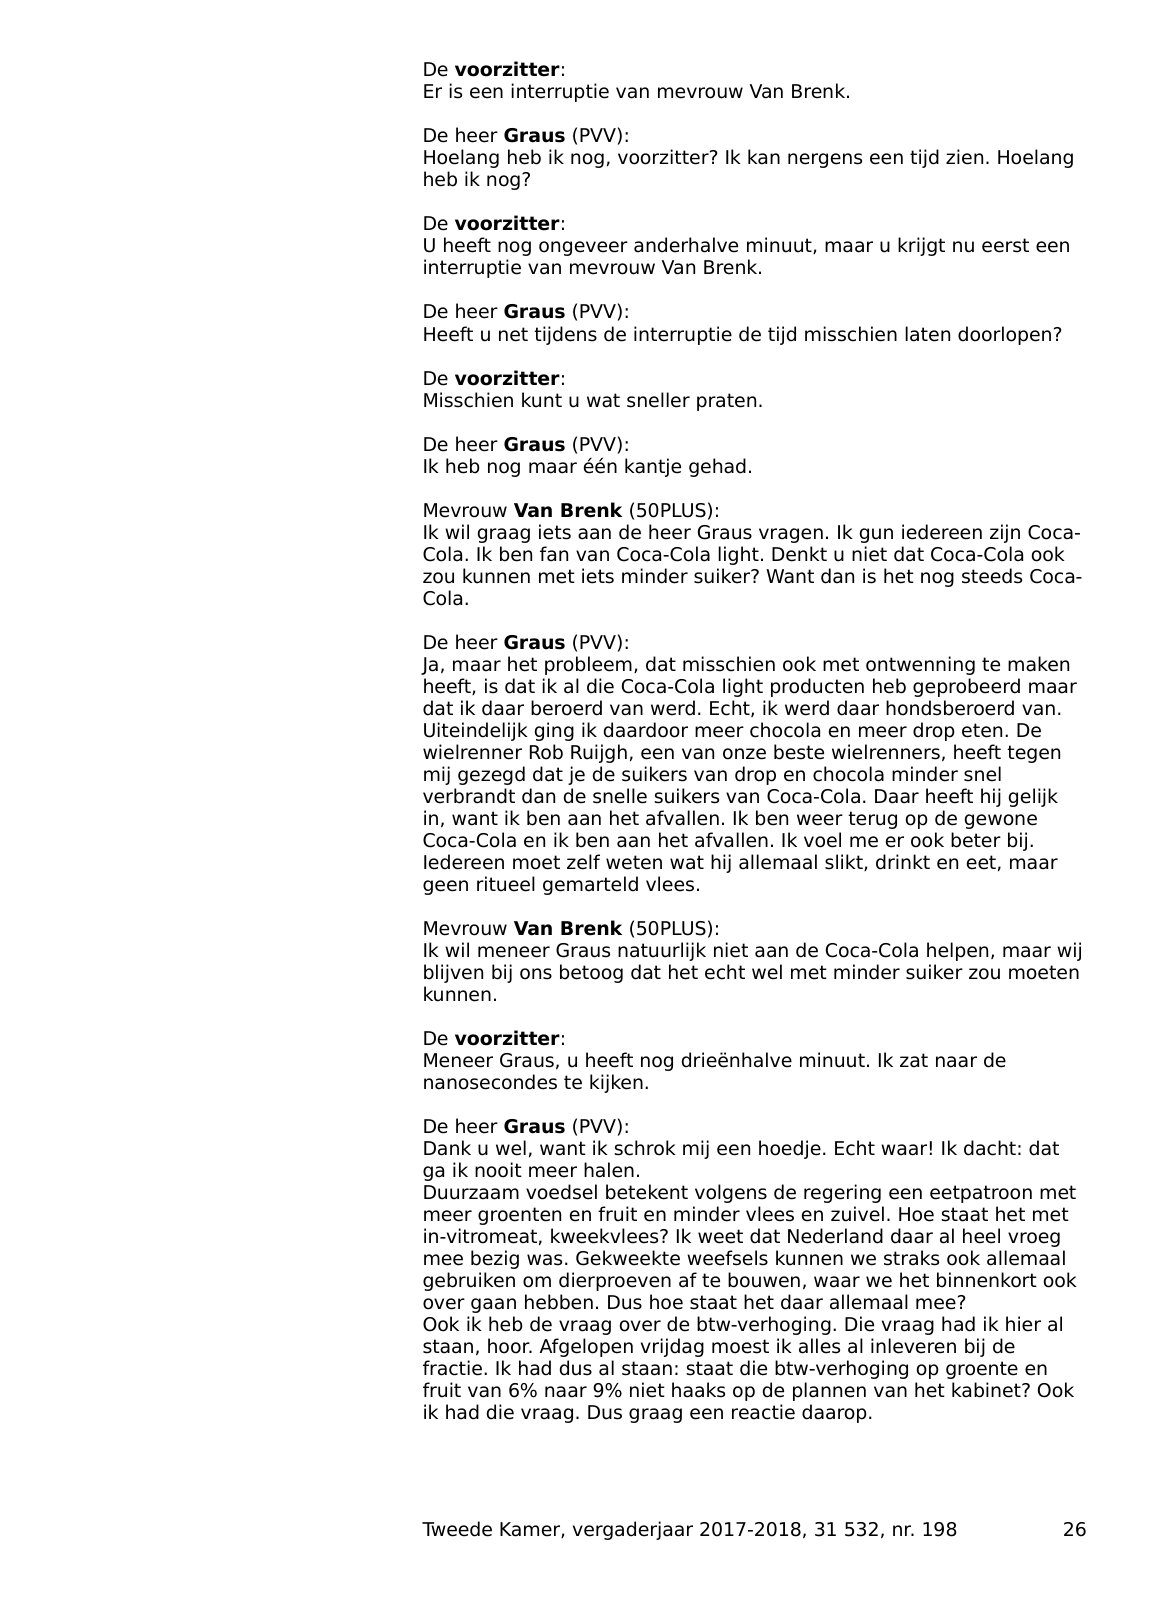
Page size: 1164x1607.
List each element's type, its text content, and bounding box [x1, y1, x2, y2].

text Ik wil graag iets aan de heer Graus vragen. Ik gun iedereen zijn Coca-Cola. Ik ben fan van Coca-Cola light. Denkt u niet dat Coca-Cola ook zou kunnen met iets minder suiker? Want dan is het nog steeds Coca-Cola. [422, 522, 1087, 610]
text De heer Graus (PVV): [422, 125, 1087, 147]
text De heer Graus (PVV): [422, 434, 1087, 456]
text Ik heb nog maar één kantje gehad. [422, 456, 1087, 478]
text Misschien kunt u wat sneller praten. [422, 389, 1087, 412]
text U heeft nog ongeveer anderhalve minuut, maar u krijgt nu eerst een interruptie van mevrouw Van Brenk. [422, 235, 1087, 279]
text De voorzitter: [422, 213, 1087, 235]
text Er is een interruptie van mevrouw Van Brenk. [422, 81, 1087, 103]
text Mevrouw Van Brenk (50PLUS): [422, 500, 1087, 522]
text Duurzaam voedsel betekent volgens de regering een eetpatroon met meer groenten en fruit en minder vlees en zuivel. Hoe staat het met in-vitromeat, kweekvlees? Ik weet dat Nederland daar al heel vroeg mee bezig was. Gekweekte weefsels kunnen we straks ook allemaal gebruiken om dierproeven af te bouwen, waar we het binnenkort ook over gaan hebben. Dus hoe staat het daar allemaal mee? [422, 1182, 1087, 1314]
text Ja, maar het probleem, dat misschien ook met ontwenning te maken heeft, is dat ik al die Coca-Cola light producten heb geprobeerd maar dat ik daar beroerd van werd. Echt, ik werd daar hondsberoerd van. Uiteindelijk ging ik daardoor meer chocola en meer drop eten. De wielrenner Rob Ruijgh, een van onze beste wielrenners, heeft tegen mij gezegd dat je de suikers van drop en chocola minder snel verbrandt dan de snelle suikers van Coca-Cola. Daar heeft hij gelijk in, want ik ben aan het afvallen. Ik ben weer terug op de gewone Coca-Cola en ik ben aan het afvallen. Ik voel me er ook beter bij. Iedereen moet zelf weten wat hij allemaal slikt, drinkt en eet, maar geen ritueel gemarteld vlees. [422, 654, 1087, 896]
text Heeft u net tijdens de interruptie de tijd misschien laten doorlopen? [422, 323, 1087, 345]
text Ik wil meneer Graus natuurlijk niet aan de Coca-Cola helpen, maar wij blijven bij ons betoog dat het echt wel met minder suiker zou moeten kunnen. [422, 940, 1087, 1006]
text Mevrouw Van Brenk (50PLUS): [422, 918, 1087, 940]
text De heer Graus (PVV): [422, 1116, 1087, 1138]
text Meneer Graus, u heeft nog drieënhalve minuut. Ik zat naar de nanosecondes te kijken. [422, 1050, 1087, 1094]
text De voorzitter: [422, 1028, 1087, 1050]
text Ook ik heb de vraag over de btw-verhoging. Die vraag had ik hier al staan, hoor. Afgelopen vrijdag moest ik alles al inleveren bij de fractie. Ik had dus al staan: staat die btw-verhoging op groente en fruit van 6% naar 9% niet haaks op de plannen van het kabinet? Ook ik had die vraag. Dus graag een reactie daarop. [422, 1314, 1087, 1424]
text Dank u wel, want ik schrok mij een hoedje. Echt waar! Ik dacht: dat ga ik nooit meer halen. [422, 1138, 1087, 1182]
text Hoelang heb ik nog, voorzitter? Ik kan nergens een tijd zien. Hoelang heb ik nog? [422, 147, 1087, 191]
text De heer Graus (PVV): [422, 301, 1087, 323]
text De heer Graus (PVV): [422, 632, 1087, 654]
text De voorzitter: [422, 59, 1087, 81]
text De voorzitter: [422, 368, 1087, 389]
